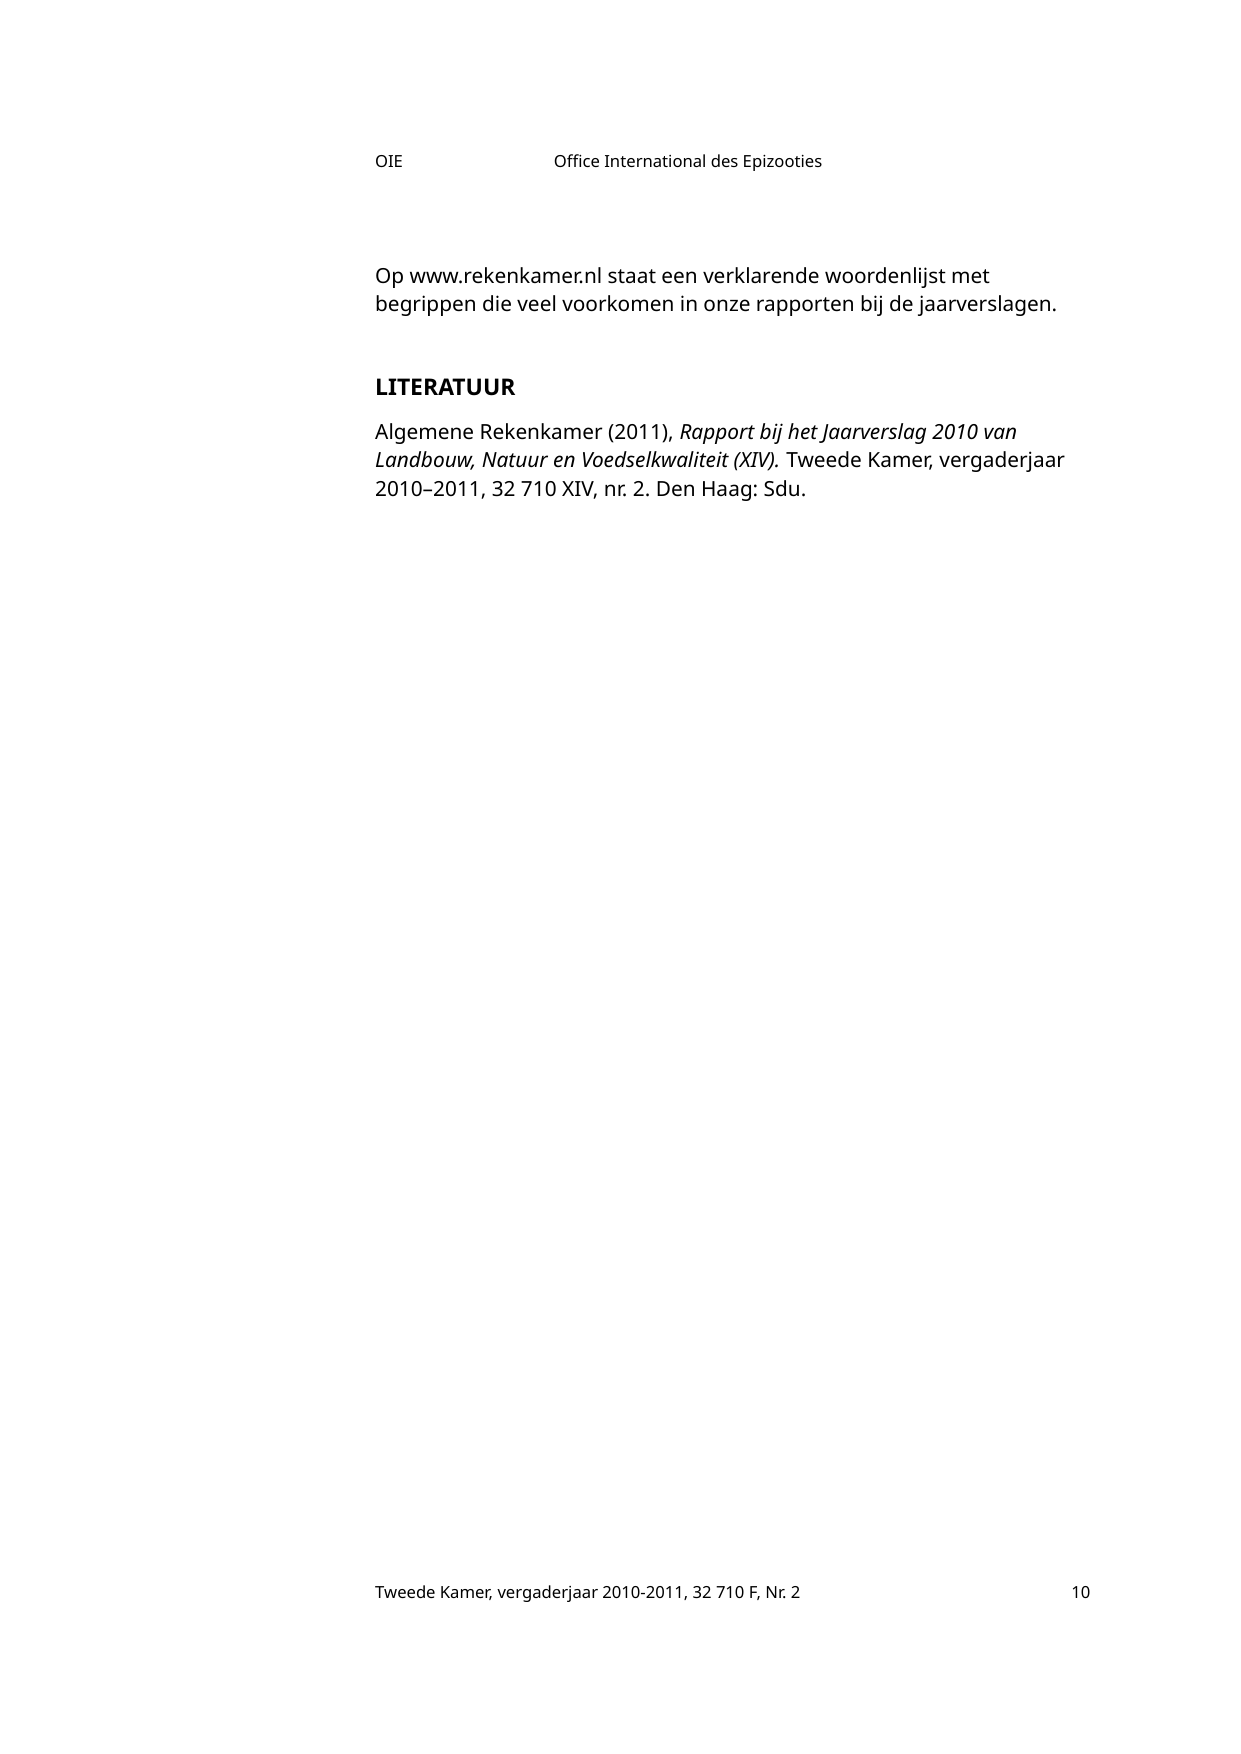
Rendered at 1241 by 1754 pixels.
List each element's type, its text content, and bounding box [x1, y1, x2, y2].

text Algemene Rekenkamer (2011), Rapport bij het Jaarverslag 2010 van Landbouw, Natuur en Voedselkwaliteit (XIV). Tweede Kamer, vergaderjaar 2010–2011, 32 710 XIV, nr. 2. Den Haag: Sdu. [375, 417, 1090, 502]
subtitle LITERATUUR [375, 371, 1090, 402]
table_cell Office International des Epizooties [554, 150, 1090, 203]
text Op www.rekenkamer.nl staat een verklarende woordenlijst met begrippen die veel voorkomen in onze rapporten bij de jaarverslagen. [375, 261, 1090, 318]
table_cell OIE [375, 150, 554, 203]
